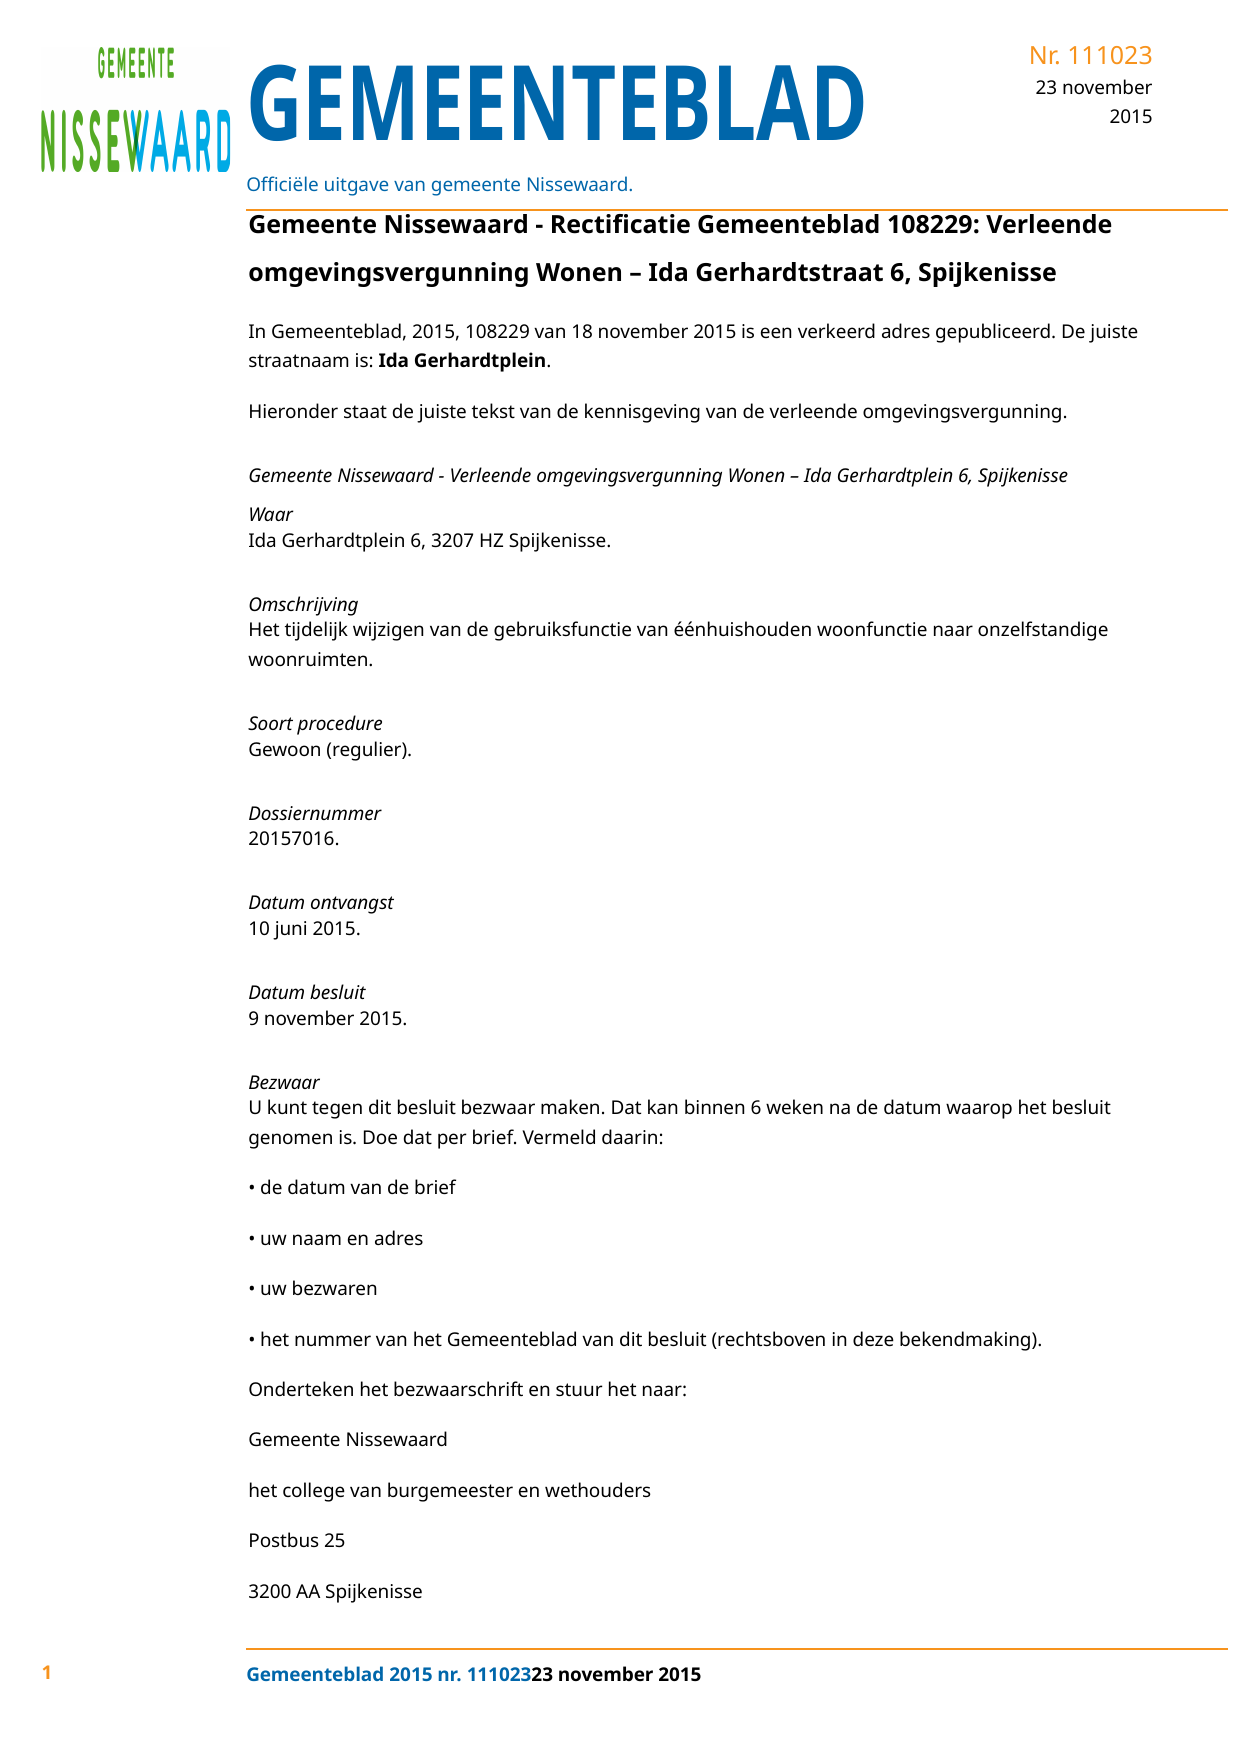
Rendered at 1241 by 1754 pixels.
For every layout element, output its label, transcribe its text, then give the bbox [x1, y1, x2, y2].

text Onderteken het bezwaarschrift en stuur het naar: [248, 1376, 1152, 1402]
text Het tijdelijk wijzigen van de gebruiksfunctie van éénhuishouden woonfunctie naar onzelfstandige woonruimten. [248, 617, 1152, 672]
text Gemeente Nissewaard - Rectificatie Gemeenteblad 108229: Verleende omgevingsvergunning Wonen – Ida Gerhardtstraat 6, Spijkenisse [248, 211, 1152, 288]
text 20157016. [248, 826, 1152, 851]
text 3200 AA Spijkenisse [248, 1578, 1152, 1604]
text 9 november 2015. [248, 1005, 1152, 1031]
text Hieronder staat de juiste tekst van de kennisgeving van de verleende omgevingsvergunning. [248, 398, 1152, 424]
text Dossiernummer [248, 800, 1152, 826]
text Gemeente Nissewaard - Verleende omgevingsvergunning Wonen – Ida Gerhardtplein 6, Spijkenisse [248, 462, 1152, 488]
picture [222, 122, 227, 160]
picture [201, 122, 206, 138]
text Datum besluit [248, 979, 1152, 1005]
text het college van burgemeester en wethouders [248, 1477, 1152, 1503]
text • het nummer van het Gemeenteblad van dit besluit (rechtsboven in deze bekendmaking). [248, 1326, 1152, 1352]
text • uw naam en adres [248, 1225, 1152, 1251]
text Postbus 25 [248, 1527, 1152, 1553]
picture [176, 157, 187, 172]
text Soort procedure [248, 710, 1152, 736]
text Gewoon (regulier). [248, 736, 1152, 762]
text Ida Gerhardtplein 6, 3207 HZ Spijkenisse. [248, 527, 1152, 553]
text Bezwaar [248, 1069, 1152, 1094]
text In Gemeenteblad, 2015, 108229 van 18 november 2015 is een verkeerd adres gepubliceerd. De juiste straatnaam is: Ida Gerhardtplein. [248, 318, 1152, 373]
picture [200, 151, 206, 172]
picture [41, 47, 231, 172]
text Gemeente Nissewaard [248, 1427, 1152, 1452]
text Waar [248, 501, 1152, 527]
text 10 juni 2015. [248, 915, 1152, 941]
picture [154, 157, 165, 172]
text • uw bezwaren [248, 1275, 1152, 1301]
text • de datum van de brief [248, 1174, 1152, 1200]
text U kunt tegen dit besluit bezwaar maken. Dat kan binnen 6 weken na de datum waarop het besluit genomen is. Doe dat per brief. Vermeld daarin: [248, 1094, 1152, 1150]
text Datum ontvangst [248, 889, 1152, 915]
text Omschrijving [248, 591, 1152, 617]
